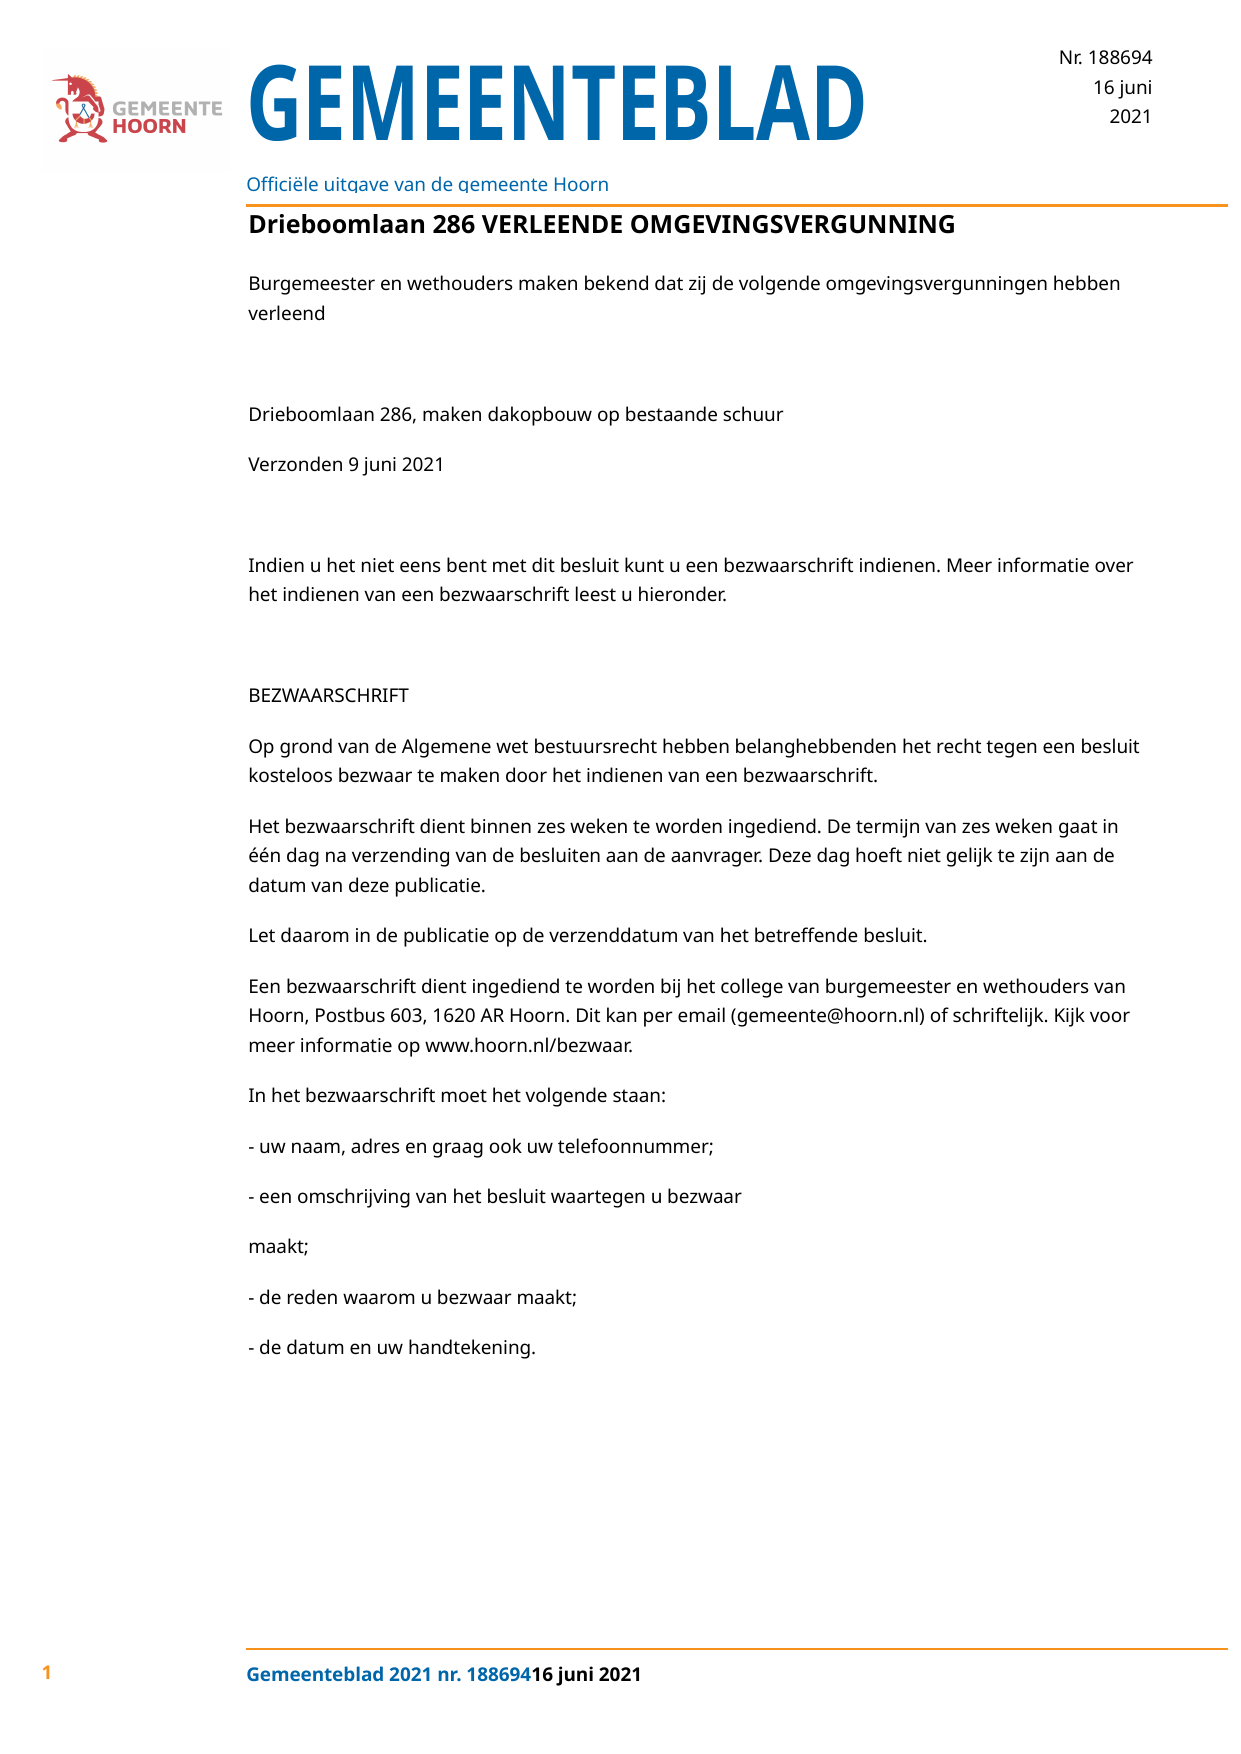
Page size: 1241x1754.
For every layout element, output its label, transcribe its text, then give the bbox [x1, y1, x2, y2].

text Het bezwaarschrift dient binnen zes weken te worden ingediend. De termijn van zes weken gaat in één dag na verzending van de besluiten aan de aanvrager. Deze dag hoeft niet gelijk te zijn aan de datum van deze publicatie. [248, 813, 1152, 898]
text In het bezwaarschrift moet het volgende staan: [248, 1082, 1152, 1108]
text - de reden waarom u bezwaar maakt; [248, 1284, 1152, 1310]
text Drieboomlaan 286, maken dakopbouw op bestaande schuur [248, 401, 1152, 426]
text Op grond van de Algemene wet bestuursrecht hebben belanghebbenden het recht tegen een besluit kosteloos bezwaar te maken door het indienen van een bezwaarschrift. [248, 733, 1152, 788]
text maakt; [248, 1234, 1152, 1259]
text Verzonden 9 juni 2021 [248, 451, 1152, 477]
text Indien u het niet eens bent met dit besluit kunt u een bezwaarschrift indienen. Meer informatie over het indienen van een bezwaarschrift leest u hieronder. [248, 552, 1152, 607]
text Let daarom in de publicatie op de verzenddatum van het betreffende besluit. [248, 922, 1152, 948]
text Een bezwaarschrift dient ingediend te worden bij het college van burgemeester en wethouders van Hoorn, Postbus 603, 1620 AR Hoorn. Dit kan per email (gemeente@hoorn.nl) of schriftelijk. Kijk voor meer informatie op www.hoorn.nl/bezwaar. [248, 973, 1152, 1058]
text BEZWAARSCHRIFT [248, 682, 1152, 708]
text - uw naam, adres en graag ook uw telefoonnummer; [248, 1133, 1152, 1158]
text Burgemeester en wethouders maken bekend dat zij de volgende omgevingsvergunningen hebben verleend [248, 270, 1152, 326]
picture [41, 47, 231, 172]
text - een omschrijving van het besluit waartegen u bezwaar [248, 1183, 1152, 1209]
text Drieboomlaan 286 VERLEENDE OMGEVINGSVERGUNNING [248, 207, 1152, 241]
text - de datum en uw handtekening. [248, 1334, 1152, 1360]
